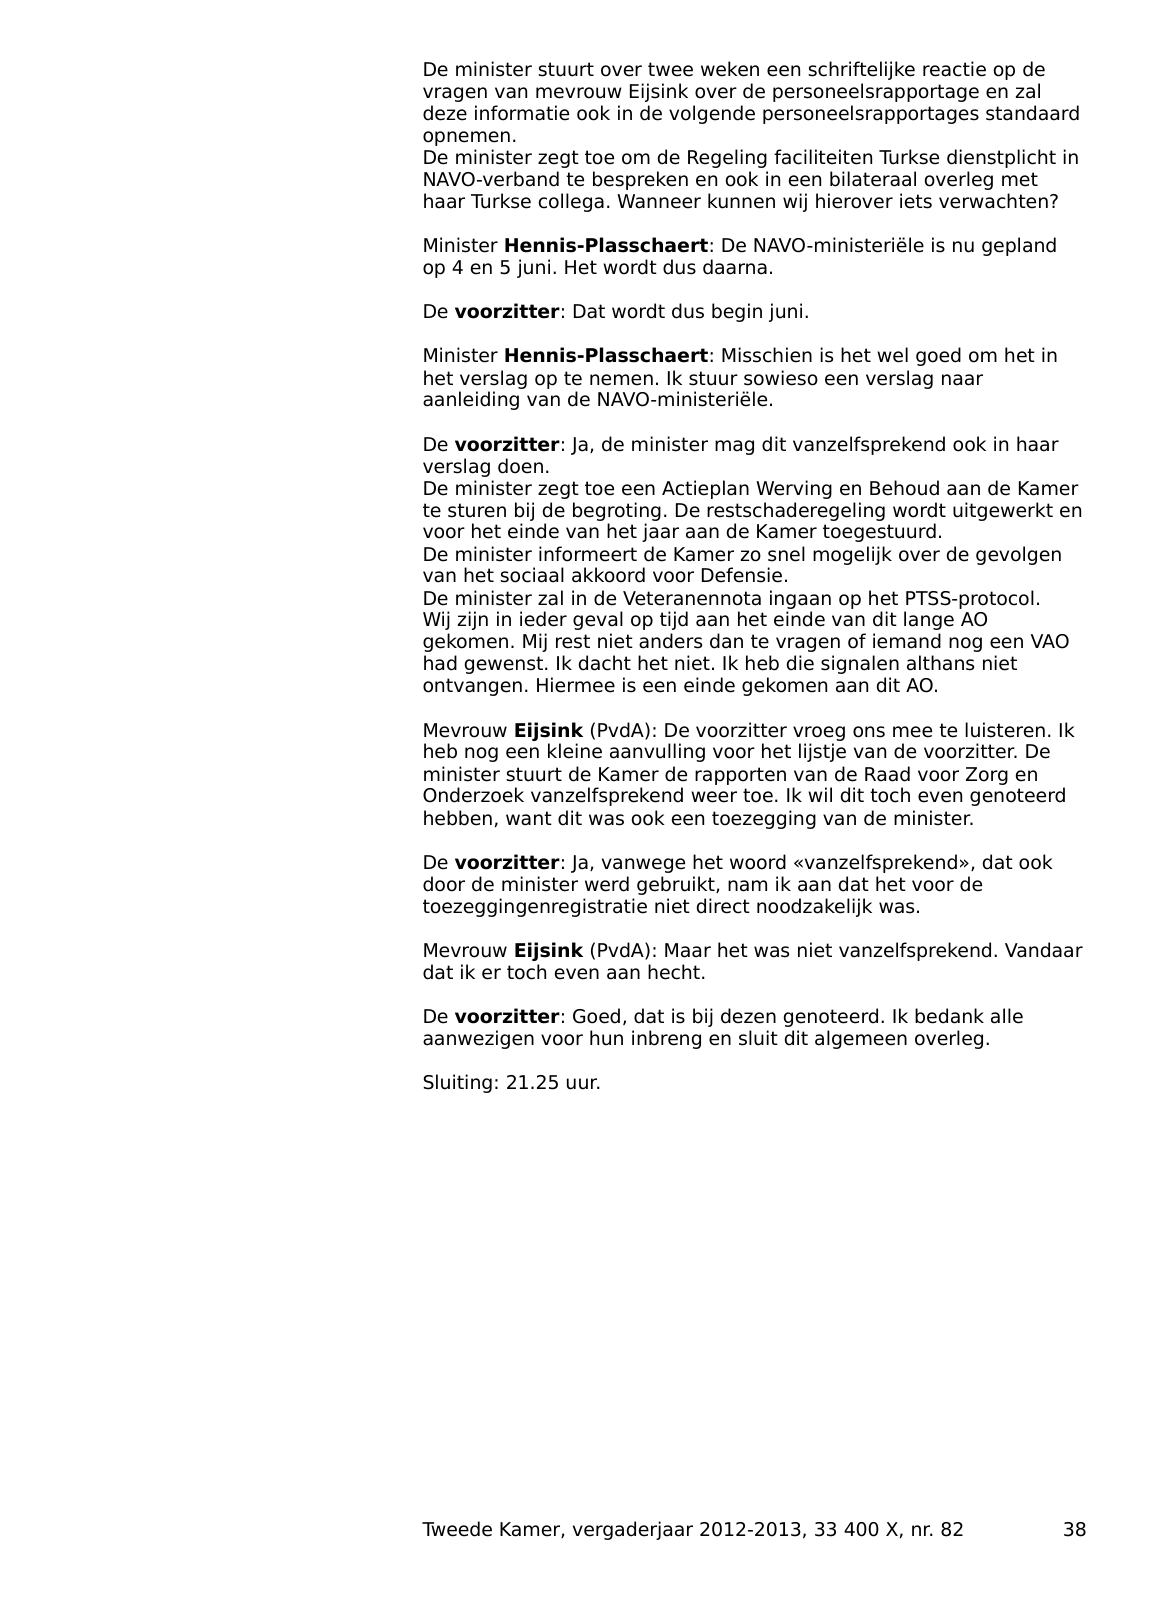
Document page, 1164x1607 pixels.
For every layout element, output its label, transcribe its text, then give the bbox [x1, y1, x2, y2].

text De voorzitter: Dat wordt dus begin juni. [422, 301, 1087, 323]
text Minister Hennis-Plasschaert: De NAVO-ministeriële is nu gepland op 4 en 5 juni. Het wordt dus daarna. [422, 235, 1087, 279]
text De minister informeert de Kamer zo snel mogelijk over de gevolgen van het sociaal akkoord voor Defensie. [422, 543, 1087, 587]
text Sluiting: 21.25 uur. [422, 1072, 1087, 1094]
text Wij zijn in ieder geval op tijd aan het einde van dit lange AO gekomen. Mij rest niet anders dan te vragen of iemand nog een VAO had gewenst. Ik dacht het niet. Ik heb die signalen althans niet ontvangen. Hiermee is een einde gekomen aan dit AO. [422, 609, 1087, 697]
text De voorzitter: Ja, vanwege het woord «vanzelfsprekend», dat ook door de minister werd gebruikt, nam ik aan dat het voor de toezeggingenregistratie niet direct noodzakelijk was. [422, 852, 1087, 917]
text De minister zal in de Veteranennota ingaan op het PTSS-protocol. [422, 587, 1087, 609]
text Minister Hennis-Plasschaert: Misschien is het wel goed om het in het verslag op te nemen. Ik stuur sowieso een verslag naar aanleiding van de NAVO-ministeriële. [422, 345, 1087, 411]
text De voorzitter: Goed, dat is bij dezen genoteerd. Ik bedank alle aanwezigen voor hun inbreng en sluit dit algemeen overleg. [422, 1006, 1087, 1050]
text Mevrouw Eijsink (PvdA): De voorzitter vroeg ons mee te luisteren. Ik heb nog een kleine aanvulling voor het lijstje van de voorzitter. De minister stuurt de Kamer de rapporten van de Raad voor Zorg en Onderzoek vanzelfsprekend weer toe. Ik wil dit toch even genoteerd hebben, want dit was ook een toezegging van de minister. [422, 719, 1087, 829]
text Mevrouw Eijsink (PvdA): Maar het was niet vanzelfsprekend. Vandaar dat ik er toch even aan hecht. [422, 940, 1087, 984]
text De minister zegt toe om de Regeling faciliteiten Turkse dienstplicht in NAVO-verband te bespreken en ook in een bilateraal overleg met haar Turkse collega. Wanneer kunnen wij hierover iets verwachten? [422, 147, 1087, 213]
text De minister stuurt over twee weken een schriftelijke reactie op de vragen van mevrouw Eijsink over de personeelsrapportage en zal deze informatie ook in de volgende personeelsrapportages standaard opnemen. [422, 59, 1087, 147]
text De minister zegt toe een Actieplan Werving en Behoud aan de Kamer te sturen bij de begroting. De restschaderegeling wordt uitgewerkt en voor het einde van het jaar aan de Kamer toegestuurd. [422, 477, 1087, 543]
text De voorzitter: Ja, de minister mag dit vanzelfsprekend ook in haar verslag doen. [422, 433, 1087, 477]
